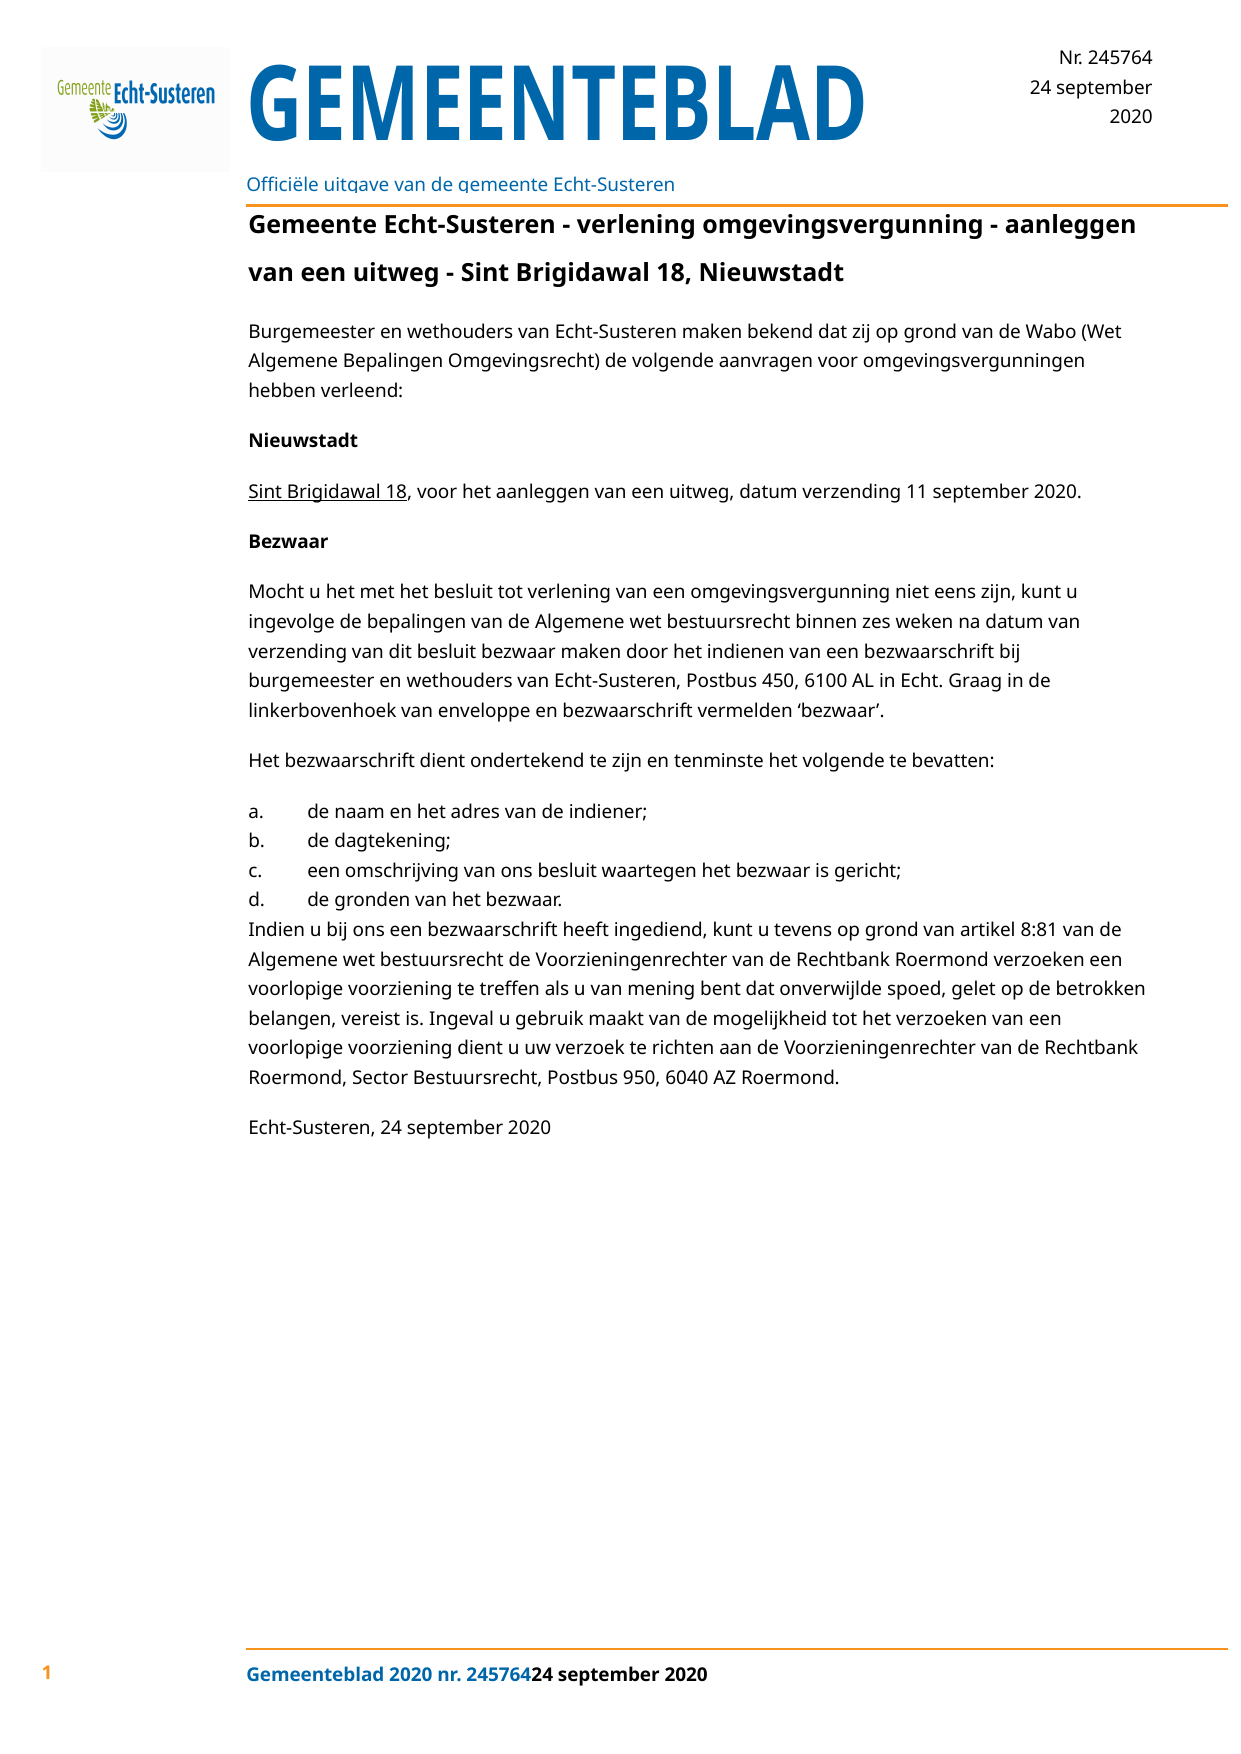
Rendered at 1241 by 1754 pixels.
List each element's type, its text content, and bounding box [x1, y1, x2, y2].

text Nieuwstadt [248, 427, 1152, 453]
text Het bezwaarschrift dient ondertekend te zijn en tenminste het volgende te bevatten: [248, 747, 1152, 773]
list de naam en het adres van de indiener; [248, 798, 1152, 824]
text Indien u bij ons een bezwaarschrift heeft ingediend, kunt u tevens op grond van artikel 8:81 van de Algemene wet bestuursrecht de Voorzieningenrechter van de Rechtbank Roermond verzoeken een voorlopige voorziening te treffen als u van mening bent dat onverwijlde spoed, gelet op de betrokken belangen, vereist is. Ingeval u gebruik maakt van de mogelijkheid tot het verzoeken van een voorlopige voorziening dient u uw verzoek te richten aan de Voorzieningenrechter van de Rechtbank Roermond, Sector Bestuursrecht, Postbus 950, 6040 AZ Roermond. [248, 916, 1152, 1090]
text Gemeente Echt-Susteren - verlening omgevingsvergunning - aanleggen van een uitweg - Sint Brigidawal 18, Nieuwstadt [248, 207, 1152, 288]
text Sint Brigidawal 18, voor het aanleggen van een uitweg, datum verzending 11 september 2020. [248, 478, 1152, 504]
text Burgemeester en wethouders van Echt-Susteren maken bekend dat zij op grond van de Wabo (Wet Algemene Bepalingen Omgevingsrecht) de volgende aanvragen voor omgevingsvergunningen hebben verleend: [248, 318, 1152, 403]
text Mocht u het met het besluit tot verlening van een omgevingsvergunning niet eens zijn, kunt u ingevolge de bepalingen van de Algemene wet bestuursrecht binnen zes weken na datum van verzending van dit besluit bezwaar maken door het indienen van een bezwaarschrift bij burgemeester en wethouders van Echt-Susteren, Postbus 450, 6100 AL in Echt. Graag in de linkerbovenhoek van enveloppe en bezwaarschrift vermelden ‘bezwaar’. [248, 579, 1152, 723]
list de dagtekening; [248, 827, 1152, 853]
picture [41, 47, 231, 172]
list een omschrijving van ons besluit waartegen het bezwaar is gericht; [248, 857, 1152, 883]
text Echt-Susteren, 24 september 2020 [248, 1114, 1152, 1140]
list de gronden van het bezwaar. [248, 887, 1152, 912]
text Bezwaar [248, 528, 1152, 554]
